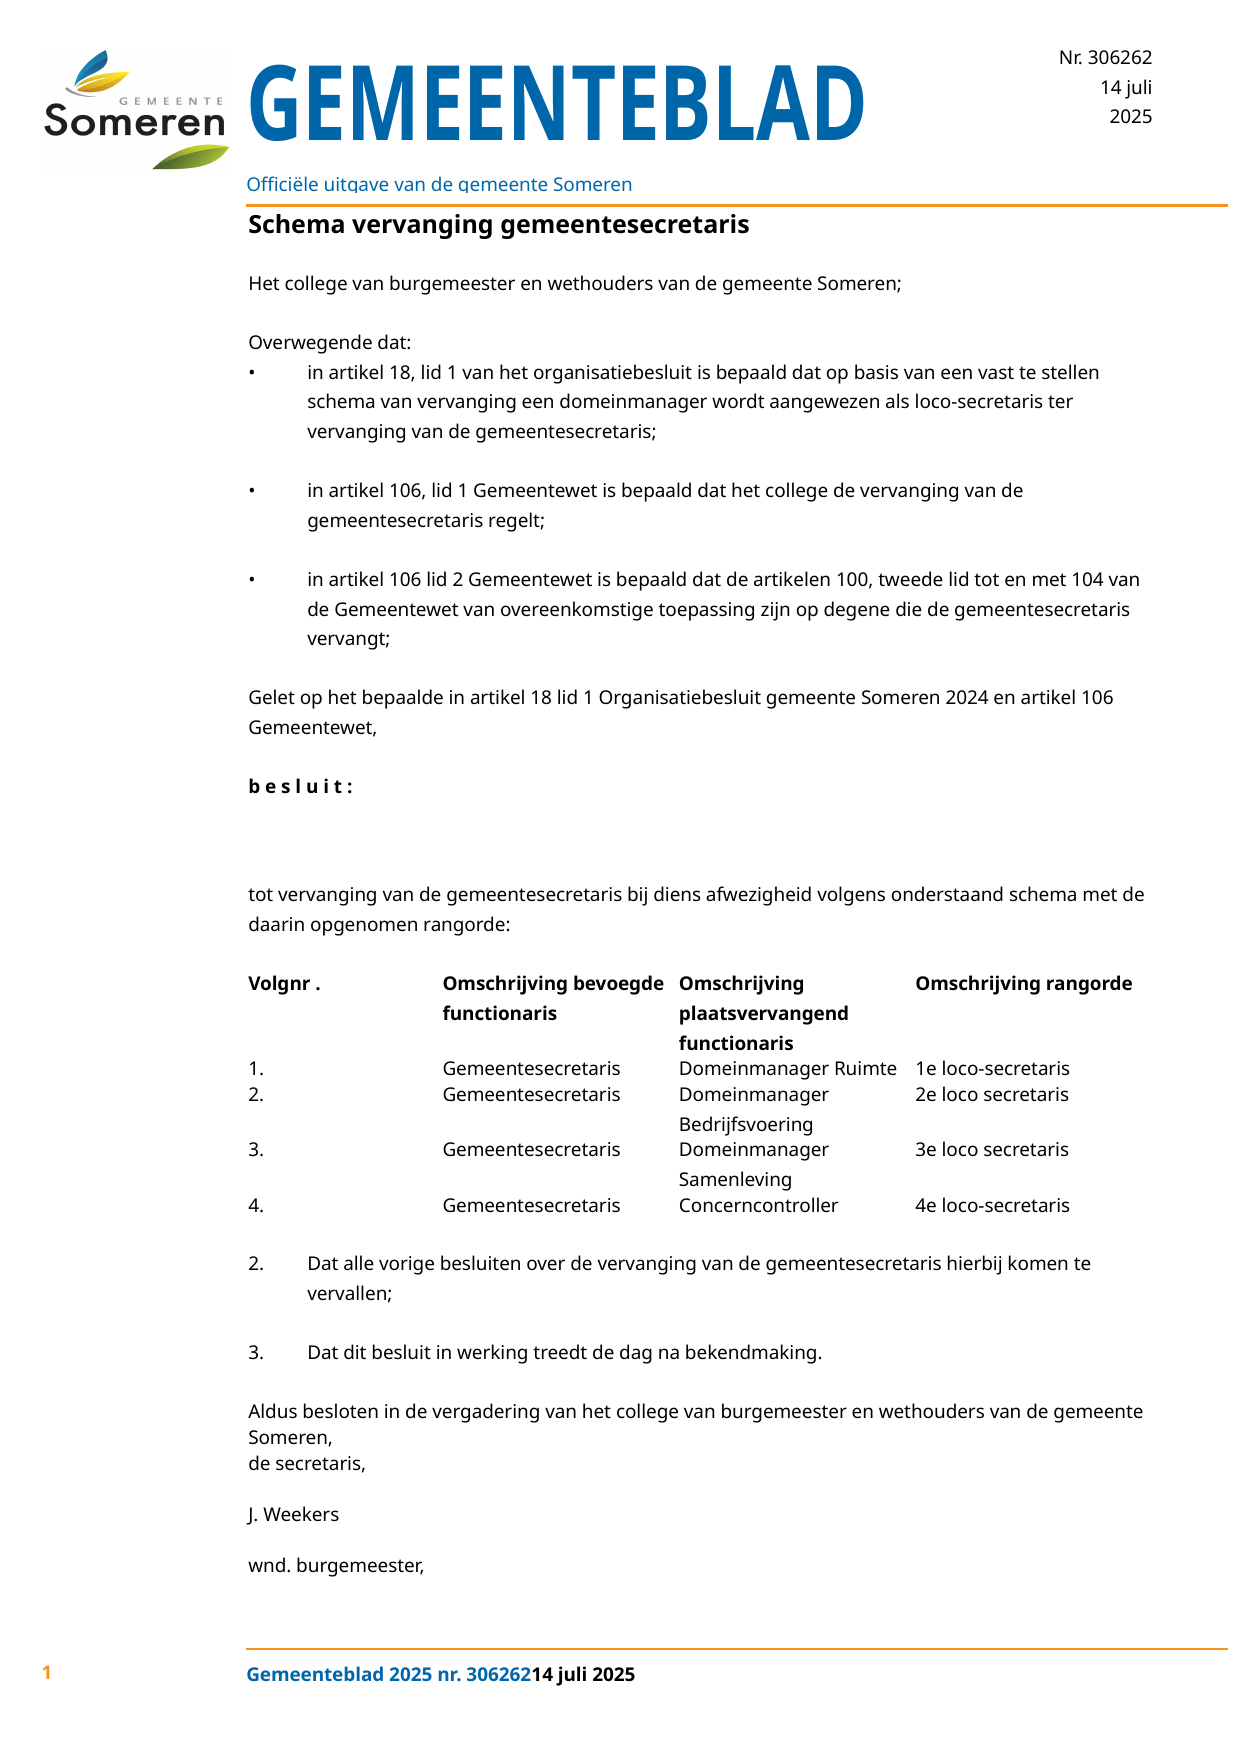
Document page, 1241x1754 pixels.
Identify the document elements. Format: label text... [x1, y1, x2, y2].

list in artikel 18, lid 1 van het organisatiebesluit is bepaald dat op basis van een vast te stellen schema van vervanging een domeinmanager wordt aangewezen als loco-secretaris ter vervanging van de gemeentesecretaris; [248, 359, 1152, 444]
picture [41, 47, 231, 172]
table_header Omschrijving rangorde [915, 971, 1152, 1055]
table_header Volgnr . [248, 971, 442, 1055]
list Dat dit besluit in werking treedt de dag na bekendmaking. [248, 1339, 1152, 1365]
text Overwegende dat: [248, 329, 1152, 355]
text Aldus besloten in de vergadering van het college van burgemeester en wethouders van de gemeente Someren, [248, 1398, 1152, 1450]
text tot vervanging van de gemeentesecretaris bij diens afwezigheid volgens onderstaand schema met de daarin opgenomen rangorde: [248, 882, 1152, 937]
table_cell 3. [248, 1136, 442, 1192]
table_cell 3e loco secretaris [915, 1136, 1152, 1192]
text b e s l u i t : [248, 773, 1152, 799]
table_cell 2e loco secretaris [915, 1081, 1152, 1136]
table_cell Gemeentesecretaris [442, 1055, 679, 1081]
table_cell Domeinmanager Samenleving [679, 1136, 915, 1192]
text wnd. burgemeester, [248, 1553, 1152, 1578]
table_header Omschrijving plaatsvervangend functionaris [679, 971, 915, 1055]
table_cell Gemeentesecretaris [442, 1192, 679, 1217]
table_cell 4. [248, 1192, 442, 1217]
table_cell Gemeentesecretaris [442, 1081, 679, 1136]
list Dat alle vorige besluiten over de vervanging van de gemeentesecretaris hierbij komen te vervallen; [248, 1250, 1152, 1306]
text Schema vervanging gemeentesecretaris [248, 207, 1152, 241]
table_cell Concerncontroller [679, 1192, 915, 1217]
table_cell Gemeentesecretaris [442, 1136, 679, 1192]
text de secretaris, [248, 1450, 1152, 1475]
table_cell 2. [248, 1081, 442, 1136]
text Gelet op het bepaalde in artikel 18 lid 1 Organisatiebesluit gemeente Someren 2024 en artikel 106 Gemeentewet, [248, 684, 1152, 740]
text Het college van burgemeester en wethouders van de gemeente Someren; [248, 270, 1152, 296]
list in artikel 106 lid 2 Gemeentewet is bepaald dat de artikelen 100, tweede lid tot en met 104 van de Gemeentewet van overeenkomstige toepassing zijn op degene die de gemeentesecretaris vervangt; [248, 566, 1152, 651]
list in artikel 106, lid 1 Gemeentewet is bepaald dat het college de vervanging van de gemeentesecretaris regelt; [248, 477, 1152, 533]
table_cell 1e loco-secretaris [915, 1055, 1152, 1081]
table_header Omschrijving bevoegde functionaris [442, 971, 679, 1055]
table_cell 1. [248, 1055, 442, 1081]
table_cell Domeinmanager Ruimte [679, 1055, 915, 1081]
table_cell Domeinmanager Bedrijfsvoering [679, 1081, 915, 1136]
table_cell 4e loco-secretaris [915, 1192, 1152, 1217]
text J. Weekers [248, 1501, 1152, 1527]
